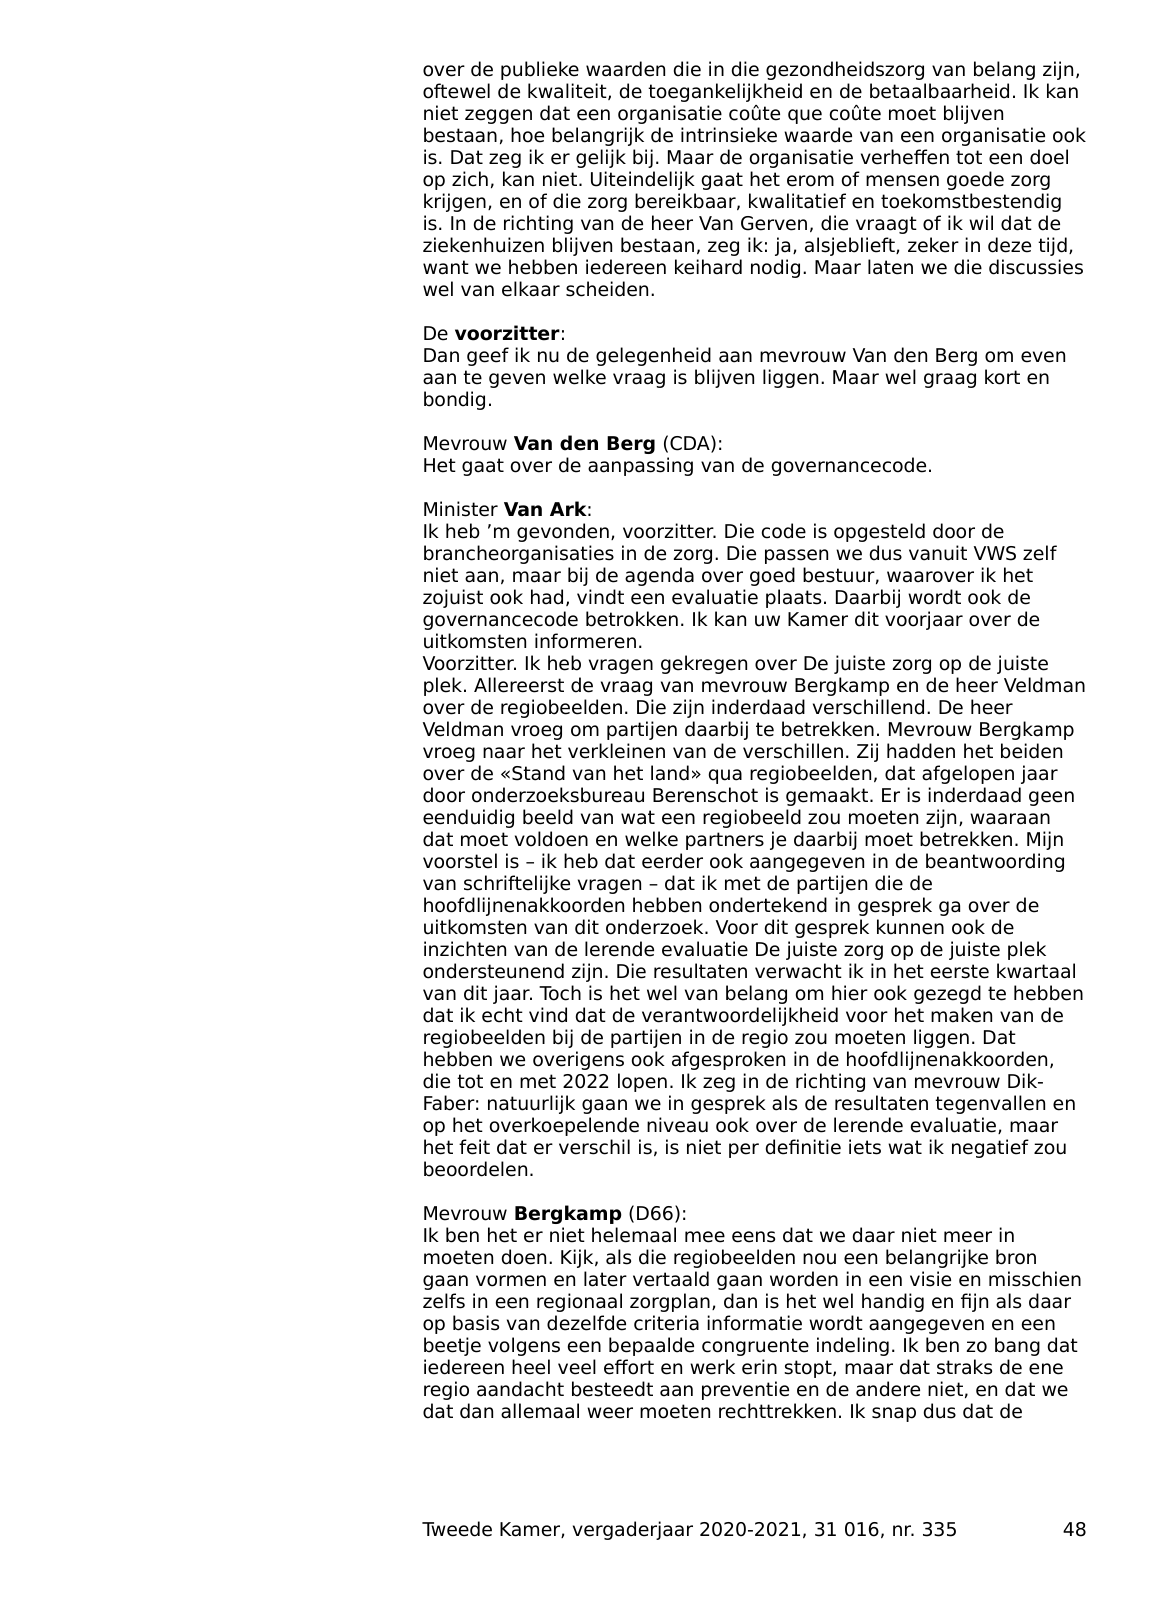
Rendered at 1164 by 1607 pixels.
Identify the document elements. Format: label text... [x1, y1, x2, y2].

text Mevrouw Bergkamp (D66): [422, 1203, 1087, 1225]
text Dan geef ik nu de gelegenheid aan mevrouw Van den Berg om even aan te geven welke vraag is blijven liggen. Maar wel graag kort en bondig. [422, 345, 1087, 411]
text Minister Van Ark: [422, 499, 1087, 521]
text Voorzitter. Ik heb vragen gekregen over De juiste zorg op de juiste plek. Allereerst de vraag van mevrouw Bergkamp en de heer Veldman over de regiobeelden. Die zijn inderdaad verschillend. De heer Veldman vroeg om partijen daarbij te betrekken. Mevrouw Bergkamp vroeg naar het verkleinen van de verschillen. Zij hadden het beiden over de «Stand van het land» qua regiobeelden, dat afgelopen jaar door onderzoeksbureau Berenschot is gemaakt. Er is inderdaad geen eenduidig beeld van wat een regiobeeld zou moeten zijn, waaraan dat moet voldoen en welke partners je daarbij moet betrekken. Mijn voorstel is – ik heb dat eerder ook aangegeven in de beantwoording van schriftelijke vragen – dat ik met de partijen die de hoofdlijnenakkoorden hebben ondertekend in gesprek ga over de uitkomsten van dit onderzoek. Voor dit gesprek kunnen ook de inzichten van de lerende evaluatie De juiste zorg op de juiste plek ondersteunend zijn. Die resultaten verwacht ik in het eerste kwartaal van dit jaar. Toch is het wel van belang om hier ook gezegd te hebben dat ik echt vind dat de verantwoordelijkheid voor het maken van de regiobeelden bij de partijen in de regio zou moeten liggen. Dat hebben we overigens ook afgesproken in de hoofdlijnenakkoorden, die tot en met 2022 lopen. Ik zeg in de richting van mevrouw Dik-Faber: natuurlijk gaan we in gesprek als de resultaten tegenvallen en op het overkoepelende niveau ook over de lerende evaluatie, maar het feit dat er verschil is, is niet per definitie iets wat ik negatief zou beoordelen. [422, 653, 1087, 1181]
text Mevrouw Van den Berg (CDA): [422, 433, 1087, 455]
text Ik ben het er niet helemaal mee eens dat we daar niet meer in moeten doen. Kijk, als die regiobeelden nou een belangrijke bron gaan vormen en later vertaald gaan worden in een visie en misschien zelfs in een regionaal zorgplan, dan is het wel handig en fijn als daar op basis van dezelfde criteria informatie wordt aangegeven en een beetje volgens een bepaalde congruente indeling. Ik ben zo bang dat iedereen heel veel effort en werk erin stopt, maar dat straks de ene regio aandacht besteedt aan preventie en de andere niet, en dat we dat dan allemaal weer moeten rechttrekken. Ik snap dus dat de [422, 1225, 1087, 1423]
text De voorzitter: [422, 323, 1087, 345]
text Het gaat over de aanpassing van de governancecode. [422, 455, 1087, 477]
text Ik heb ’m gevonden, voorzitter. Die code is opgesteld door de brancheorganisaties in de zorg. Die passen we dus vanuit VWS zelf niet aan, maar bij de agenda over goed bestuur, waarover ik het zojuist ook had, vindt een evaluatie plaats. Daarbij wordt ook de governancecode betrokken. Ik kan uw Kamer dit voorjaar over de uitkomsten informeren. [422, 521, 1087, 653]
text over de publieke waarden die in die gezondheidszorg van belang zijn, oftewel de kwaliteit, de toegankelijkheid en de betaalbaarheid. Ik kan niet zeggen dat een organisatie coûte que coûte moet blijven bestaan, hoe belangrijk de intrinsieke waarde van een organisatie ook is. Dat zeg ik er gelijk bij. Maar de organisatie verheffen tot een doel op zich, kan niet. Uiteindelijk gaat het erom of mensen goede zorg krijgen, en of die zorg bereikbaar, kwalitatief en toekomstbestendig is. In de richting van de heer Van Gerven, die vraagt of ik wil dat de ziekenhuizen blijven bestaan, zeg ik: ja, alsjeblieft, zeker in deze tijd, want we hebben iedereen keihard nodig. Maar laten we die discussies wel van elkaar scheiden. [422, 59, 1087, 301]
